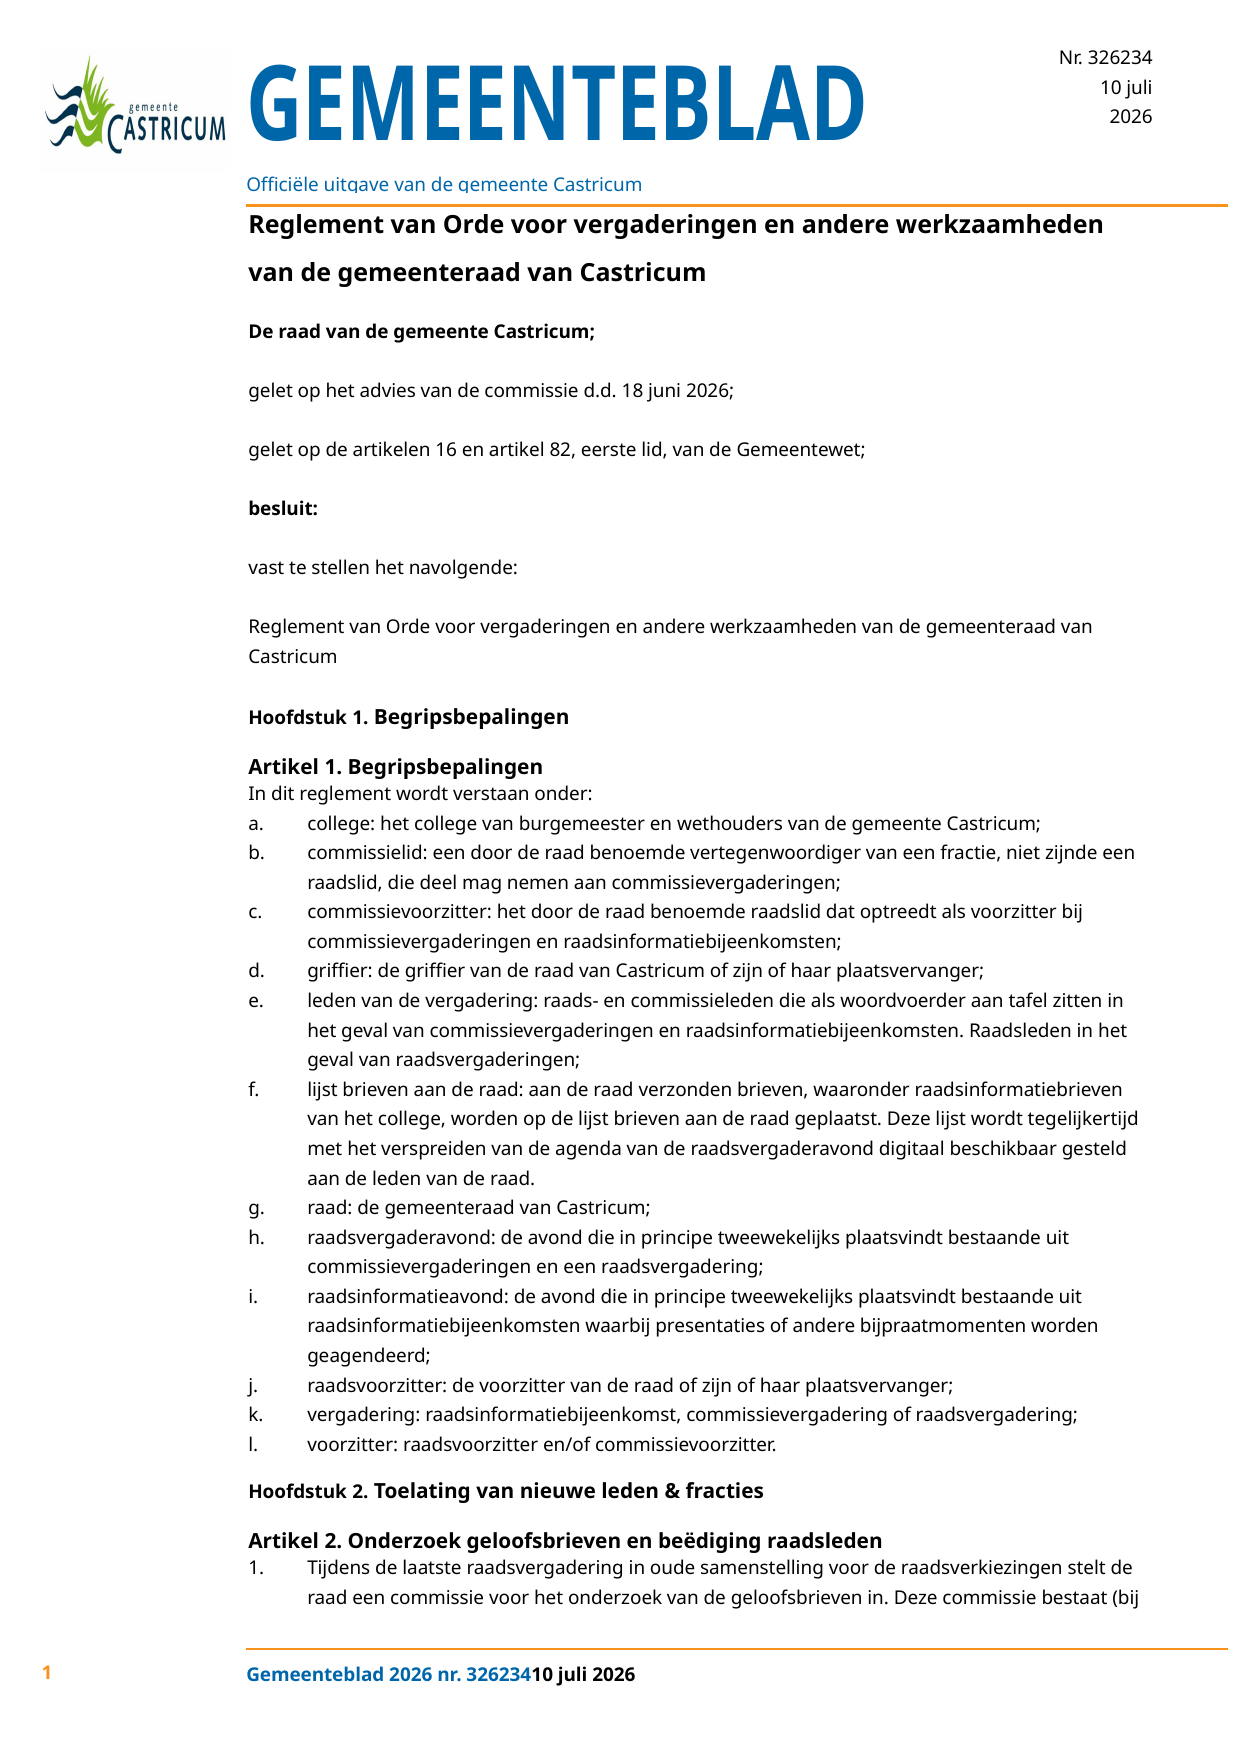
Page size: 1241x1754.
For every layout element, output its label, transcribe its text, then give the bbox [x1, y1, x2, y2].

text Hoofdstuk 2. Toelating van nieuwe leden & fracties [248, 1477, 1152, 1505]
text Reglement van Orde voor vergaderingen en andere werkzaamheden van de gemeenteraad van Castricum [248, 207, 1152, 288]
list lijst brieven aan de raad: aan de raad verzonden brieven, waaronder raadsinformatiebrieven van het college, worden op de lijst brieven aan de raad geplaatst. Deze lijst wordt tegelijkertijd met het verspreiden van de agenda van de raadsvergaderavond digitaal beschikbaar gesteld aan de leden van de raad. [248, 1076, 1152, 1191]
list vergadering: raadsinformatiebijeenkomst, commissievergadering of raadsvergadering; [248, 1401, 1152, 1427]
picture [41, 47, 231, 172]
text Artikel 1. Begripsbepalingen [248, 752, 1152, 780]
text Artikel 2. Onderzoek geloofsbrieven en beëdiging raadsleden [248, 1526, 1152, 1554]
text In dit reglement wordt verstaan onder: [248, 780, 1152, 806]
list commissielid: een door de raad benoemde vertegenwoordiger van een fractie, niet zijnde een raadslid, die deel mag nemen aan commissievergaderingen; [248, 839, 1152, 895]
text besluit: [248, 495, 1152, 521]
list griffier: de griffier van de raad van Castricum of zijn of haar plaatsvervanger; [248, 958, 1152, 983]
text De raad van de gemeente Castricum; [248, 318, 1152, 344]
list raadsinformatieavond: de avond die in principe tweewekelijks plaatsvindt bestaande uit raadsinformatiebijeenkomsten waarbij presentaties of andere bijpraatmomenten worden geagendeerd; [248, 1283, 1152, 1368]
list leden van de vergadering: raads- en commissieleden die als woordvoerder aan tafel zitten in het geval van commissievergaderingen en raadsinformatiebijeenkomsten. Raadsleden in het geval van raadsvergaderingen; [248, 987, 1152, 1072]
list college: het college van burgemeester en wethouders van de gemeente Castricum; [248, 810, 1152, 836]
text Reglement van Orde voor vergaderingen en andere werkzaamheden van de gemeenteraad van Castricum [248, 614, 1152, 669]
list commissievoorzitter: het door de raad benoemde raadslid dat optreedt als voorzitter bij commissievergaderingen en raadsinformatiebijeenkomsten; [248, 898, 1152, 954]
text gelet op het advies van de commissie d.d. 18 juni 2026; [248, 377, 1152, 403]
text Hoofdstuk 1. Begripsbepalingen [248, 702, 1152, 731]
list Tijdens de laatste raadsvergadering in oude samenstelling voor de raadsverkiezingen stelt de raad een commissie voor het onderzoek van de geloofsbrieven in. Deze commissie bestaat (bij [248, 1554, 1152, 1610]
text gelet op de artikelen 16 en artikel 82, eerste lid, van de Gemeentewet; [248, 436, 1152, 462]
list raadsvergaderavond: de avond die in principe tweewekelijks plaatsvindt bestaande uit commissievergaderingen en een raadsvergadering; [248, 1224, 1152, 1279]
text vast te stellen het navolgende: [248, 554, 1152, 580]
list raadsvoorzitter: de voorzitter van de raad of zijn of haar plaatsvervanger; [248, 1372, 1152, 1398]
list voorzitter: raadsvoorzitter en/of commissievoorzitter. [248, 1431, 1152, 1457]
list raad: de gemeenteraad van Castricum; [248, 1194, 1152, 1220]
